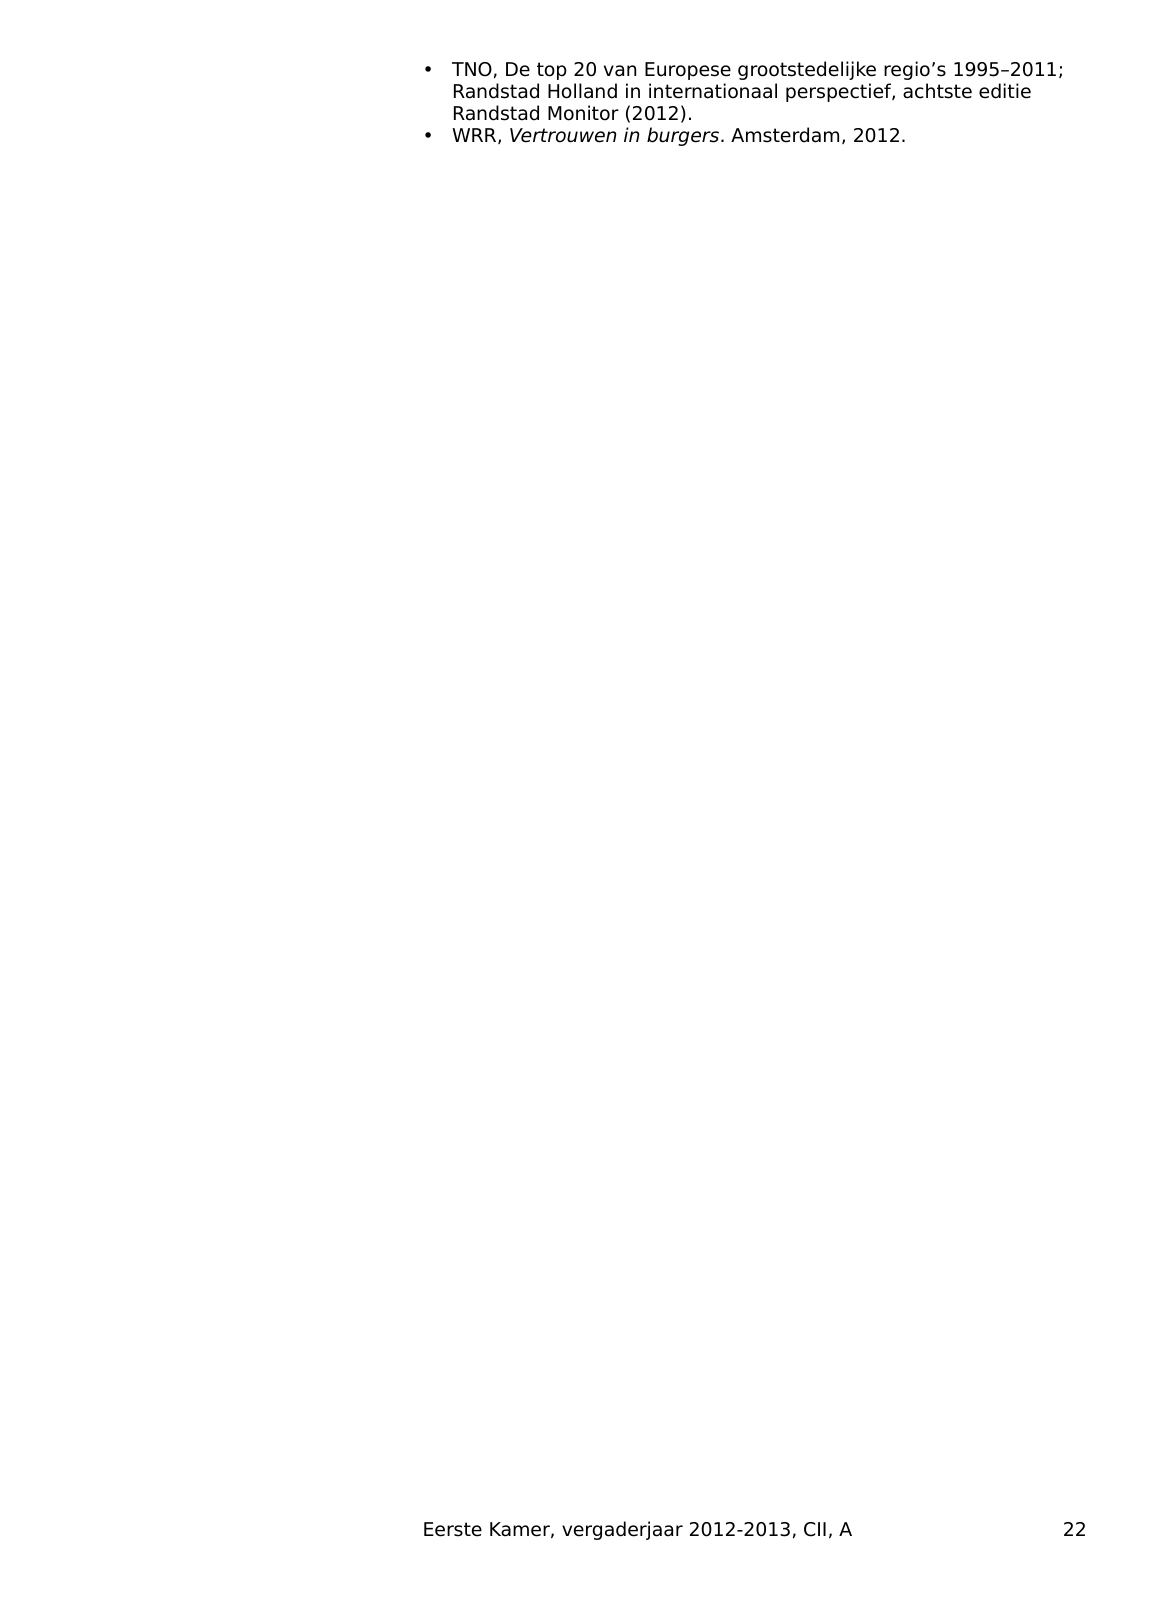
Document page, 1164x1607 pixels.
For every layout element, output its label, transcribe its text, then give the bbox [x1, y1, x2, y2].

text • WRR, Vertrouwen in burgers. Amsterdam, 2012. [422, 125, 1087, 147]
text • TNO, De top 20 van Europese grootstedelijke regio’s 1995–2011; Randstad Holland in internationaal perspectief, achtste editie Randstad Monitor (2012). [422, 59, 1087, 125]
